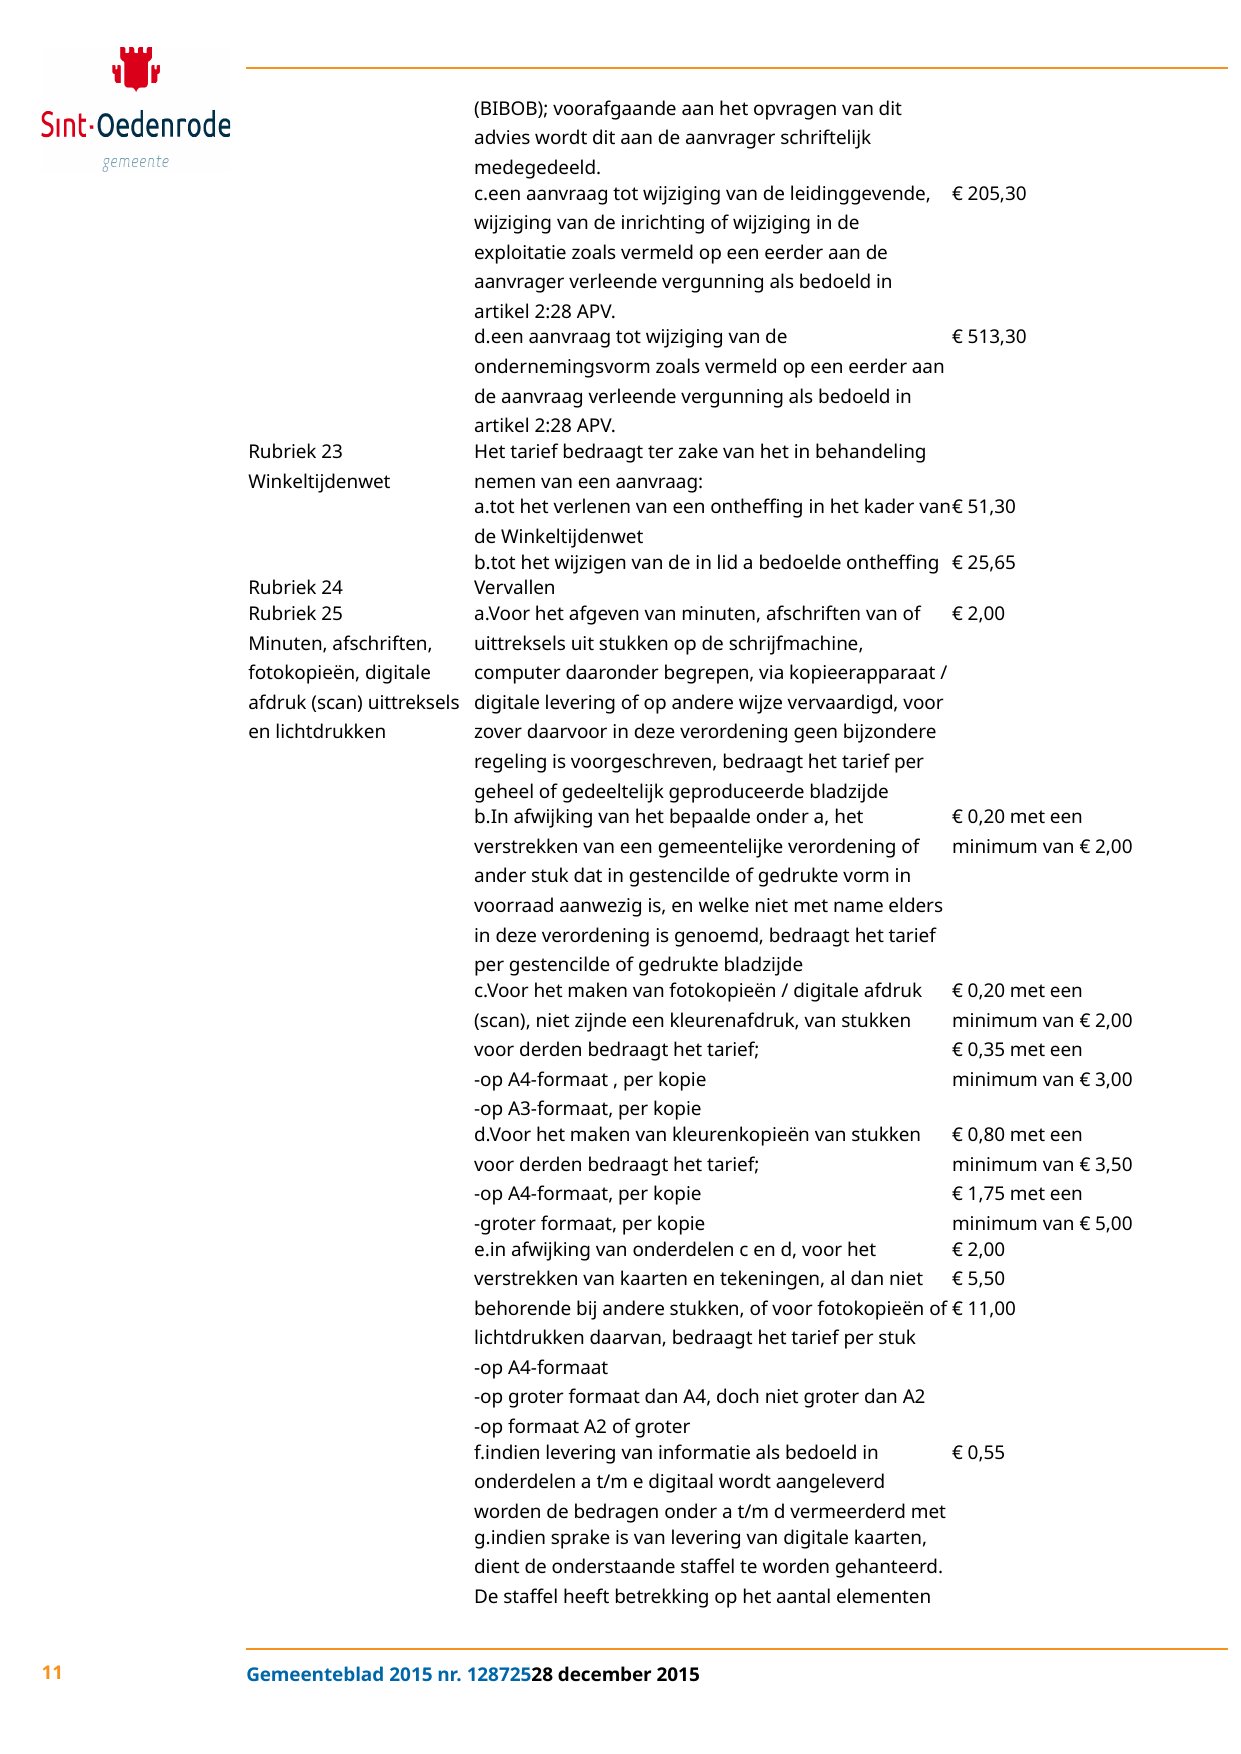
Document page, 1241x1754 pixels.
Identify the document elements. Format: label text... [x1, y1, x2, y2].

table_cell € 2,00 [952, 600, 1152, 803]
table_cell d.een aanvraag tot wijziging van de ondernemingsvorm zoals vermeld op een eerder aan de aanvraag verleende vergunning als bedoeld in artikel 2:28 APV. [474, 324, 952, 438]
table_cell Rubriek 23 Winkeltijdenwet [248, 438, 474, 493]
table_cell (BIBOB); voorafgaande aan het opvragen van dit advies wordt dit aan de aanvrager schriftelijk medegedeeld. [474, 95, 952, 180]
table_cell [248, 977, 474, 1121]
table_cell [248, 549, 474, 574]
table_cell Rubriek 25 Minuten, afschriften, fotokopieën, digitale afdruk (scan) uittreksels en lichtdrukken [248, 600, 474, 803]
table_cell Het tarief bedraagt ter zake van het in behandeling nemen van een aanvraag: [474, 438, 952, 493]
picture [41, 47, 231, 172]
table_cell Vervallen [474, 575, 952, 600]
table_cell [952, 438, 1152, 493]
table_cell a.tot het verlenen van een ontheffing in het kader van de Winkeltijdenwet [474, 494, 952, 549]
table_cell [248, 1439, 474, 1524]
table_cell [248, 494, 474, 549]
table_cell [248, 180, 474, 324]
table_cell [248, 1524, 474, 1609]
table_cell € 205,30 [952, 180, 1152, 324]
table_cell [248, 804, 474, 977]
table_cell € 25,65 [952, 549, 1152, 574]
table_cell € 2,00 € 5,50 € 11,00 [952, 1236, 1152, 1439]
table_cell c.een aanvraag tot wijziging van de leidinggevende, wijziging van de inrichting of wijziging in de exploitatie zoals vermeld op een eerder aan de aanvrager verleende vergunning als bedoeld in artikel 2:28 APV. [474, 180, 952, 324]
table_cell Rubriek 24 [248, 575, 474, 600]
table_cell € 0,20 met een minimum van € 2,00 [952, 804, 1152, 977]
table_cell d.Voor het maken van kleurenkopieën van stukken voor derden bedraagt het tarief; -op A4-formaat, per kopie -groter formaat, per kopie [474, 1121, 952, 1236]
table_cell € 0,20 met een minimum van € 2,00 € 0,35 met een minimum van € 3,00 [952, 977, 1152, 1121]
table_cell f.indien levering van informatie als bedoeld in onderdelen a t/m e digitaal wordt aangeleverd worden de bedragen onder a t/m d vermeerderd met [474, 1439, 952, 1524]
table_cell [952, 1524, 1152, 1609]
table_cell € 513,30 [952, 324, 1152, 438]
table_cell € 0,55 [952, 1439, 1152, 1524]
table_cell [248, 95, 474, 180]
table_cell c.Voor het maken van fotokopieën / digitale afdruk (scan), niet zijnde een kleurenafdruk, van stukken voor derden bedraagt het tarief; -op A4-formaat , per kopie -op A3-formaat, per kopie [474, 977, 952, 1121]
table_cell [952, 575, 1152, 600]
table_cell [248, 1236, 474, 1439]
table_cell € 0,80 met een minimum van € 3,50 € 1,75 met een minimum van € 5,00 [952, 1121, 1152, 1236]
table_cell [248, 1121, 474, 1236]
table_cell [248, 324, 474, 438]
table_cell b.In afwijking van het bepaalde onder a, het verstrekken van een gemeentelijke verordening of ander stuk dat in gestencilde of gedrukte vorm in voorraad aanwezig is, en welke niet met name elders in deze verordening is genoemd, bedraagt het tarief per gestencilde of gedrukte bladzijde [474, 804, 952, 977]
table_cell g.indien sprake is van levering van digitale kaarten, dient de onderstaande staffel te worden gehanteerd. De staffel heeft betrekking op het aantal elementen [474, 1524, 952, 1609]
table_cell € 51,30 [952, 494, 1152, 549]
table_cell e.in afwijking van onderdelen c en d, voor het verstrekken van kaarten en tekeningen, al dan niet behorende bij andere stukken, of voor fotokopieën of lichtdrukken daarvan, bedraagt het tarief per stuk -op A4-formaat -op groter formaat dan A4, doch niet groter dan A2 -op formaat A2 of groter [474, 1236, 952, 1439]
table_cell [952, 95, 1152, 180]
table_cell b.tot het wijzigen van de in lid a bedoelde ontheffing [474, 549, 952, 574]
table_cell a.Voor het afgeven van minuten, afschriften van of uittreksels uit stukken op de schrijfmachine, computer daaronder begrepen, via kopieerapparaat / digitale levering of op andere wijze vervaardigd, voor zover daarvoor in deze verordening geen bijzondere regeling is voorgeschreven, bedraagt het tarief per geheel of gedeeltelijk geproduceerde bladzijde [474, 600, 952, 803]
